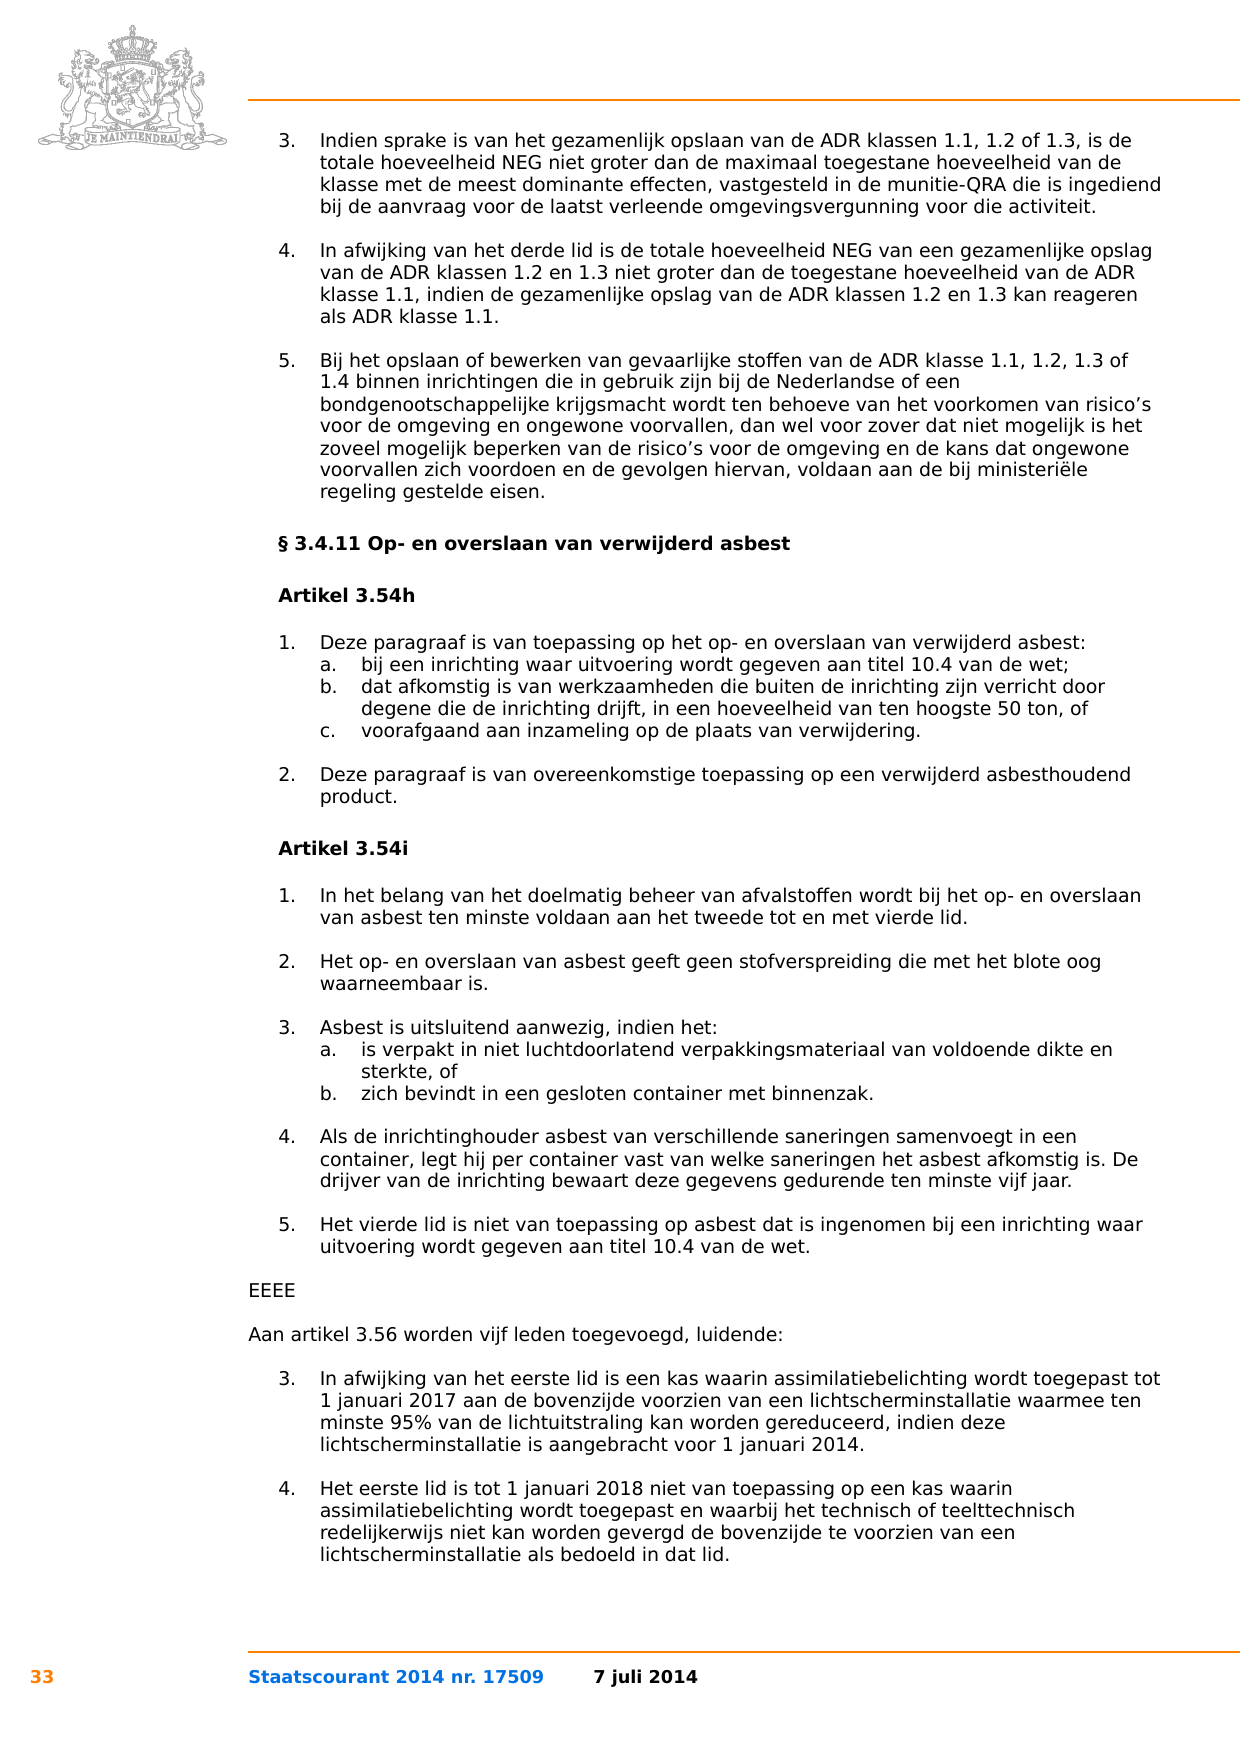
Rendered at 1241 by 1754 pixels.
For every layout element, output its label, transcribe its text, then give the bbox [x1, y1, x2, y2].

text b. dat afkomstig is van werkzaamheden die buiten de inrichting zijn verricht door degene die de inrichting drijft, in een hoeveelheid van ten hoogste 50 ton, of [319, 676, 1163, 720]
text 3. In afwijking van het eerste lid is een kas waarin assimilatiebelichting wordt toegepast tot 1 januari 2017 aan de bovenzijde voorzien van een lichtscherminstallatie waarmee ten minste 95% van de lichtuitstraling kan worden gereduceerd, indien deze lichtscherminstallatie is aangebracht voor 1 januari 2014. [278, 1368, 1163, 1456]
text Aan artikel 3.56 worden vijf leden toegevoegd, luidende: [248, 1324, 1163, 1346]
text a. is verpakt in niet luchtdoorlatend verpakkingsmateriaal van voldoende dikte en sterkte, of [319, 1039, 1163, 1083]
text 4. Als de inrichtinghouder asbest van verschillende saneringen samenvoegt in een container, legt hij per container vast van welke saneringen het asbest afkomstig is. De drijver van de inrichting bewaart deze gegevens gedurende ten minste vijf jaar. [278, 1126, 1163, 1192]
text 1. In het belang van het doelmatig beheer van afvalstoffen wordt bij het op- en overslaan van asbest ten minste voldaan aan het tweede tot en met vierde lid. [278, 885, 1163, 929]
text 1. Deze paragraaf is van toepassing op het op- en overslaan van verwijderd asbest: [278, 632, 1163, 654]
text EEEE [248, 1280, 1163, 1302]
subtitle Artikel 3.54i [278, 838, 1163, 860]
text 3. Indien sprake is van het gezamenlijk opslaan van de ADR klassen 1.1, 1.2 of 1.3, is de totale hoeveelheid NEG niet groter dan de maximaal toegestane hoeveelheid van de klasse met de meest dominante effecten, vastgesteld in de munitie-QRA die is ingediend bij de aanvraag voor de laatst verleende omgevingsvergunning voor die activiteit. [278, 130, 1163, 218]
text 2. Het op- en overslaan van asbest geeft geen stofverspreiding die met het blote oog waarneembaar is. [278, 951, 1163, 995]
text 5. Bij het opslaan of bewerken van gevaarlijke stoffen van de ADR klasse 1.1, 1.2, 1.3 of 1.4 binnen inrichtingen die in gebruik zijn bij de Nederlandse of een bondgenootschappelijke krijgsmacht wordt ten behoeve van het voorkomen van risico’s voor de omgeving en ongewone voorvallen, dan wel voor zover dat niet mogelijk is het zoveel mogelijk beperken van de risico’s voor de omgeving en de kans dat ongewone voorvallen zich voordoen en de gevolgen hiervan, voldaan aan de bij ministeriële regeling gestelde eisen. [278, 349, 1163, 503]
subtitle § 3.4.11 Op- en overslaan van verwijderd asbest [278, 533, 1163, 555]
text 3. Asbest is uitsluitend aanwezig, indien het: [278, 1017, 1163, 1039]
text 4. Het eerste lid is tot 1 januari 2018 niet van toepassing op een kas waarin assimilatiebelichting wordt toegepast en waarbij het technisch of teelttechnisch redelijkerwijs niet kan worden gevergd de bovenzijde te voorzien van een lichtscherminstallatie als bedoeld in dat lid. [278, 1478, 1163, 1566]
subtitle Artikel 3.54h [278, 585, 1163, 607]
text a. bij een inrichting waar uitvoering wordt gegeven aan titel 10.4 van de wet; [319, 654, 1163, 676]
text 5. Het vierde lid is niet van toepassing op asbest dat is ingenomen bij een inrichting waar uitvoering wordt gegeven aan titel 10.4 van de wet. [278, 1214, 1163, 1258]
text b. zich bevindt in een gesloten container met binnenzak. [319, 1083, 1163, 1104]
text 2. Deze paragraaf is van overeenkomstige toepassing op een verwijderd asbesthoudend product. [278, 764, 1163, 808]
text 4. In afwijking van het derde lid is de totale hoeveelheid NEG van een gezamenlijke opslag van de ADR klassen 1.2 en 1.3 niet groter dan de toegestane hoeveelheid van de ADR klasse 1.1, indien de gezamenlijke opslag van de ADR klassen 1.2 en 1.3 kan reageren als ADR klasse 1.1. [278, 240, 1163, 328]
picture [38, 25, 227, 150]
text c. voorafgaand aan inzameling op de plaats van verwijdering. [319, 720, 1163, 742]
